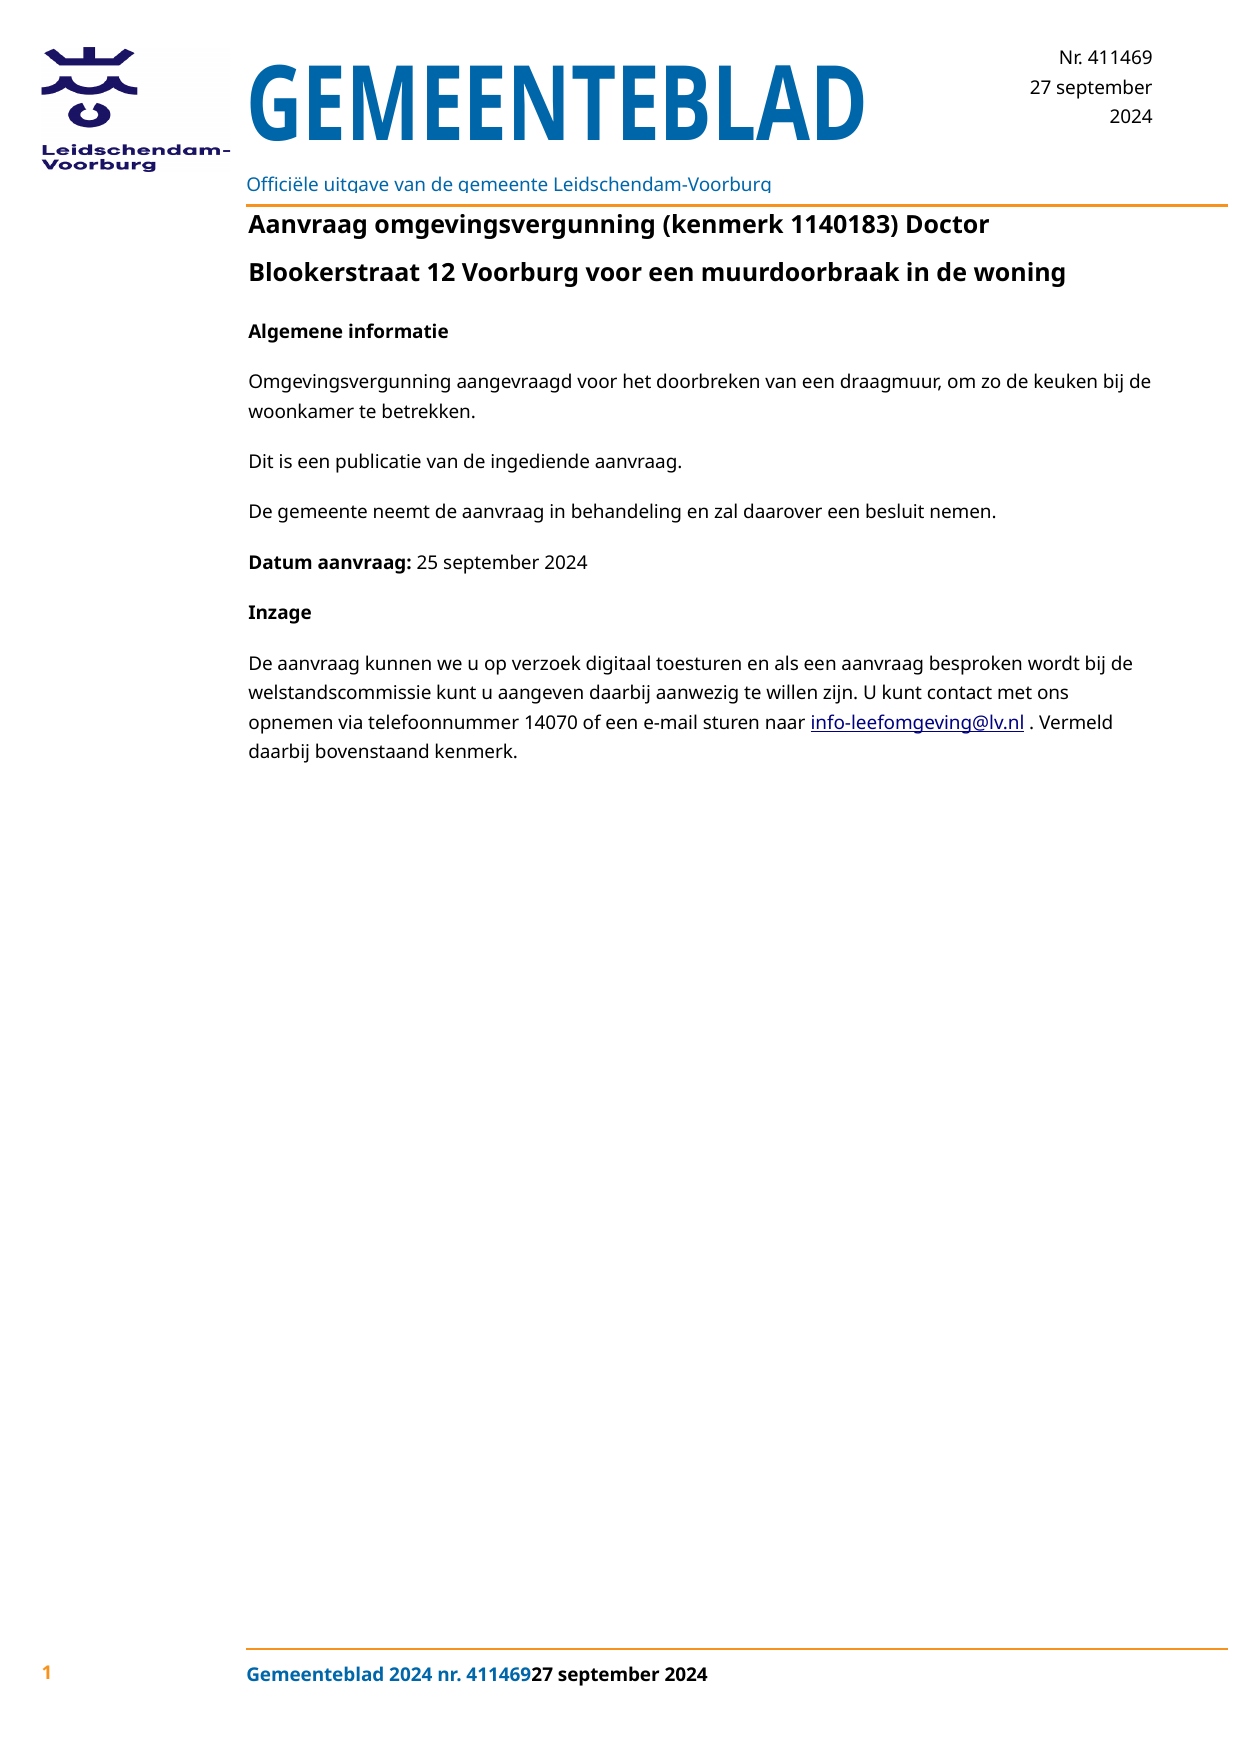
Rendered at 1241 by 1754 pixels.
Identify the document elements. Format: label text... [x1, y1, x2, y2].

text Omgevingsvergunning aangevraagd voor het doorbreken van een draagmuur, om zo de keuken bij de woonkamer te betrekken. [248, 368, 1152, 424]
text Inzage [248, 599, 1152, 625]
text Dit is een publicatie van de ingediende aanvraag. [248, 448, 1152, 474]
text Algemene informatie [248, 318, 1152, 344]
text De gemeente neemt de aanvraag in behandeling en zal daarover een besluit nemen. [248, 499, 1152, 524]
picture [41, 47, 231, 172]
text Aanvraag omgevingsvergunning (kenmerk 1140183) Doctor Blookerstraat 12 Voorburg voor een muurdoorbraak in de woning [248, 207, 1152, 288]
text De aanvraag kunnen we u op verzoek digitaal toesturen en als een aanvraag besproken wordt bij de welstandscommissie kunt u aangeven daarbij aanwezig te willen zijn. U kunt contact met ons opnemen via telefoonnummer 14070 of een e-mail sturen naar info-leefomgeving@lv.nl . Vermeld daarbij bovenstaand kenmerk. [248, 650, 1152, 764]
text Datum aanvraag: 25 september 2024 [248, 549, 1152, 575]
